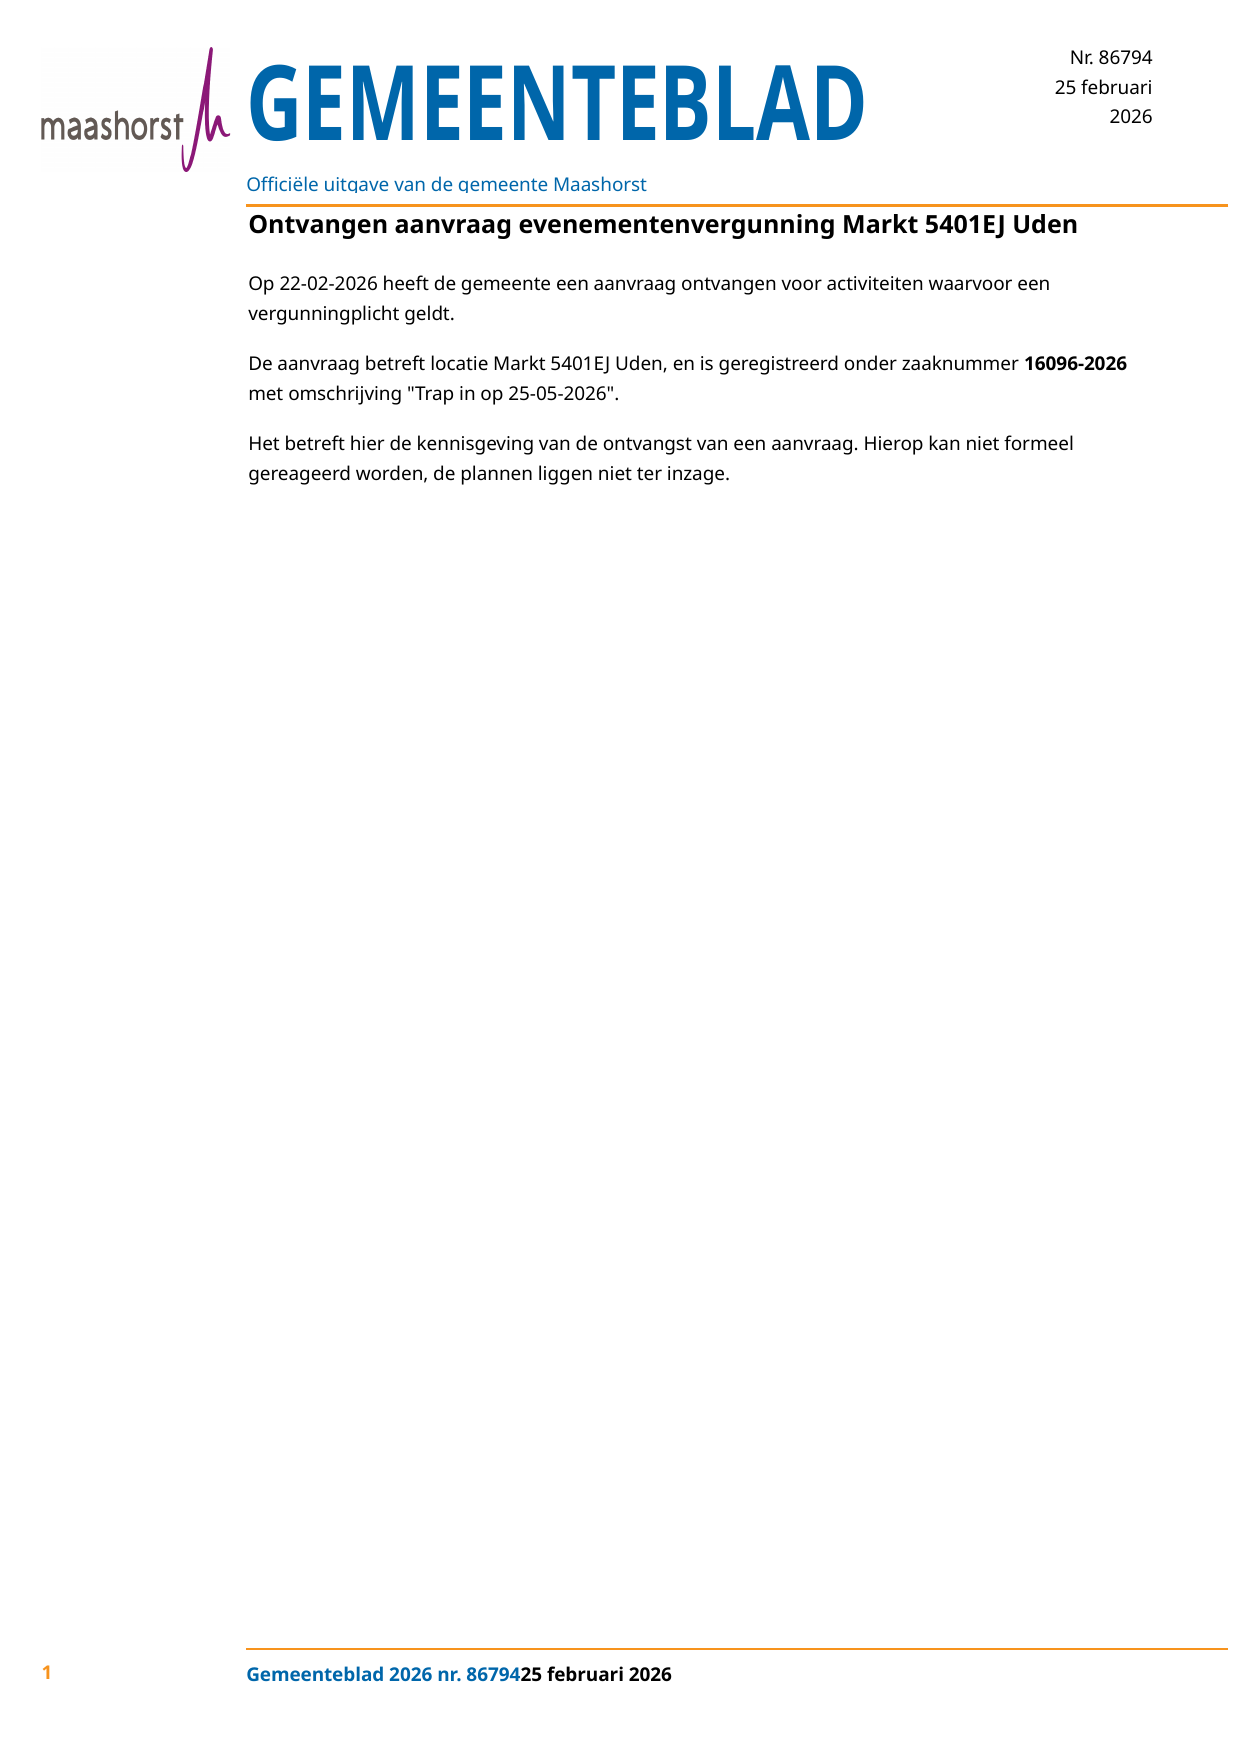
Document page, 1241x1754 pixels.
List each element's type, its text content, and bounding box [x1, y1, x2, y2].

text De aanvraag betreft locatie Markt 5401EJ Uden, en is geregistreerd onder zaaknummer 16096-2026 met omschrijving "Trap in op 25-05-2026". [248, 350, 1152, 406]
picture [41, 47, 231, 172]
text Op 22-02-2026 heeft de gemeente een aanvraag ontvangen voor activiteiten waarvoor een vergunningplicht geldt. [248, 270, 1152, 326]
text Het betreft hier de kennisgeving van de ontvangst van een aanvraag. Hierop kan niet formeel gereageerd worden, de plannen liggen niet ter inzage. [248, 430, 1152, 486]
text Ontvangen aanvraag evenementenvergunning Markt 5401EJ Uden [248, 207, 1152, 241]
